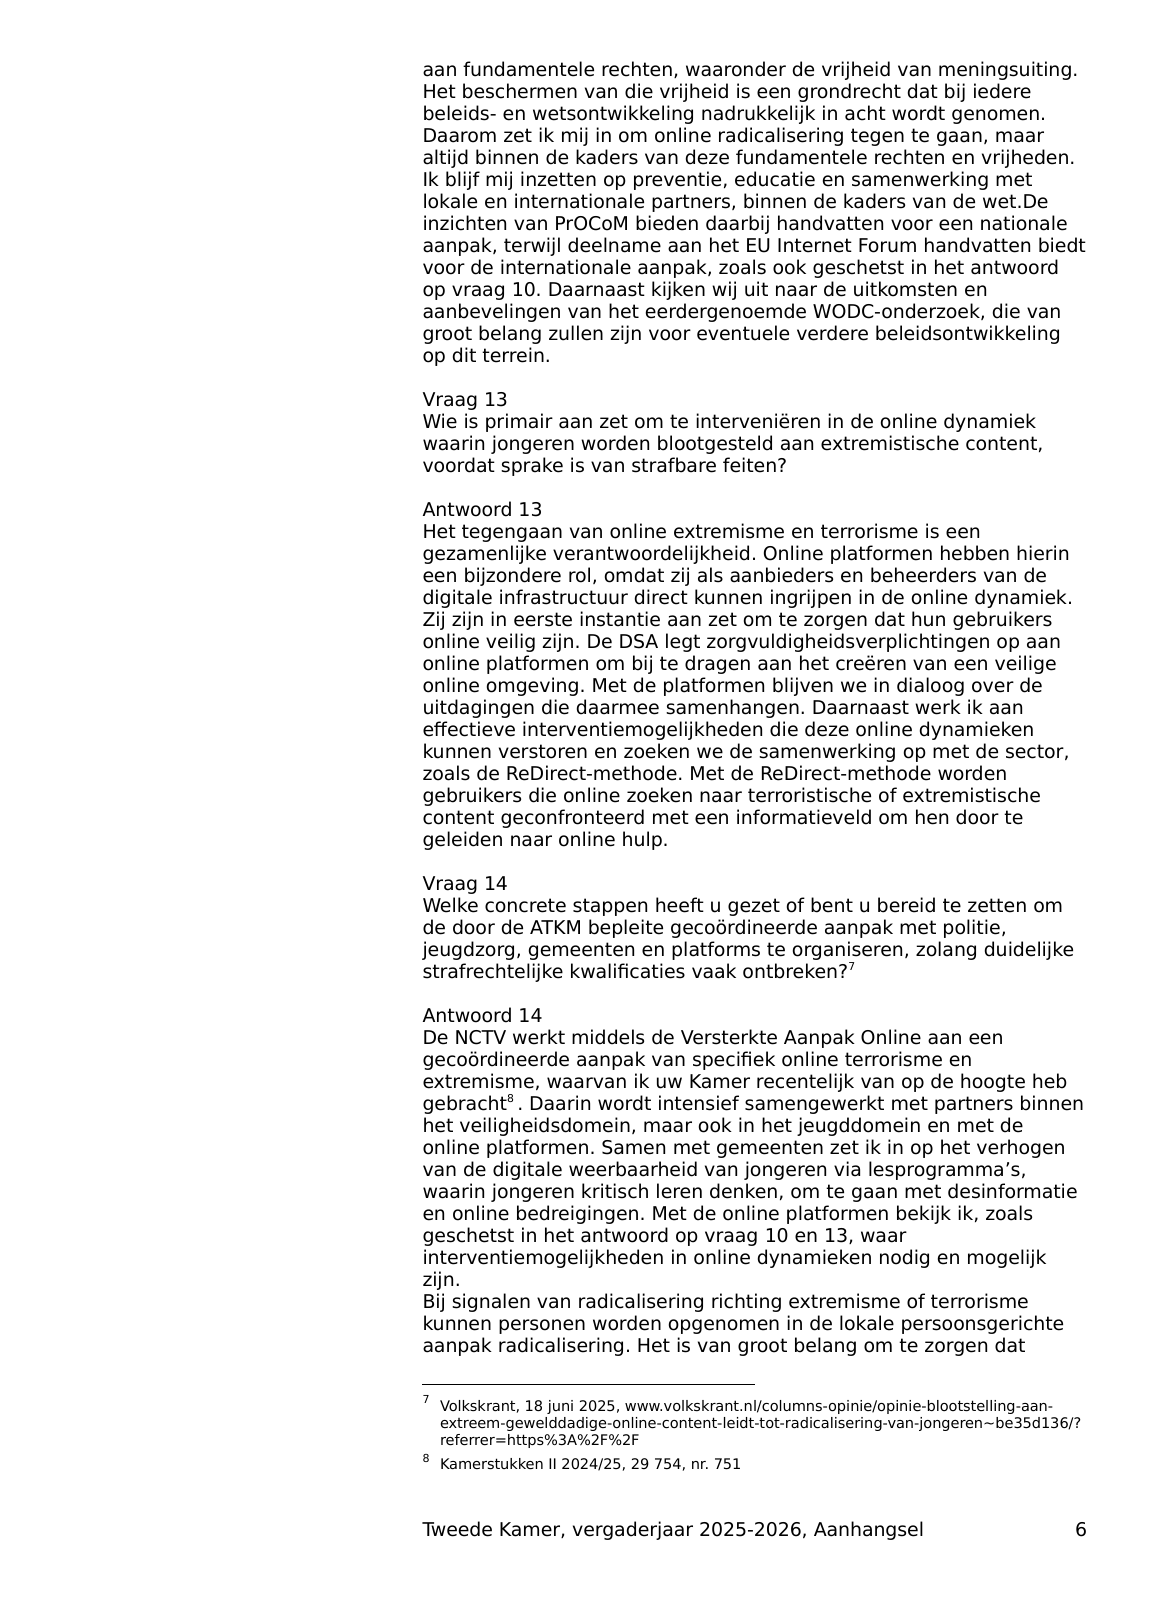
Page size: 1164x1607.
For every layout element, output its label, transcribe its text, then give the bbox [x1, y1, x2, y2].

text Volkskrant, 18 juni 2025, www.volkskrant.nl/columns-opinie/opinie-blootstelling-aan-extreem-gewelddadige-online-content-leidt-tot-radicalisering-van-jongeren~be35d136/?referrer=https%3A%2F%2F [422, 1393, 1087, 1449]
text Vraag 14 [422, 873, 1087, 895]
text aan fundamentele rechten, waaronder de vrijheid van meningsuiting. Het beschermen van die vrijheid is een grondrecht dat bij iedere beleids- en wetsontwikkeling nadrukkelijk in acht wordt genomen. Daarom zet ik mij in om online radicalisering tegen te gaan, maar altijd binnen de kaders van deze fundamentele rechten en vrijheden. [422, 59, 1087, 169]
text Kamerstukken II 2024/25, 29 754, nr. 751 [422, 1452, 1087, 1474]
text Wie is primair aan zet om te interveniëren in de online dynamiek waarin jongeren worden blootgesteld aan extremistische content, voordat sprake is van strafbare feiten? [422, 411, 1087, 477]
text Het tegengaan van online extremisme en terrorisme is een gezamenlijke verantwoordelijkheid. Online platformen hebben hierin een bijzondere rol, omdat zij als aanbieders en beheerders van de digitale infrastructuur direct kunnen ingrijpen in de online dynamiek. Zij zijn in eerste instantie aan zet om te zorgen dat hun gebruikers online veilig zijn. De DSA legt zorgvuldigheidsverplichtingen op aan online platformen om bij te dragen aan het creëren van een veilige online omgeving. Met de platformen blijven we in dialoog over de uitdagingen die daarmee samenhangen. Daarnaast werk ik aan effectieve interventiemogelijkheden die deze online dynamieken kunnen verstoren en zoeken we de samenwerking op met de sector, zoals de ReDirect-methode. Met de ReDirect-methode worden gebruikers die online zoeken naar terroristische of extremistische content geconfronteerd met een informatieveld om hen door te geleiden naar online hulp. [422, 521, 1087, 851]
text Bij signalen van radicalisering richting extremisme of terrorisme kunnen personen worden opgenomen in de lokale persoonsgerichte aanpak radicalisering. Het is van groot belang om te zorgen dat [422, 1291, 1087, 1357]
text De NCTV werkt middels de Versterkte Aanpak Online aan een gecoördineerde aanpak van specifiek online terrorisme en extremisme, waarvan ik uw Kamer recentelijk van op de hoogte heb gebracht. Daarin wordt intensief samengewerkt met partners binnen het veiligheidsdomein, maar ook in het jeugddomein en met de online platformen. Samen met gemeenten zet ik in op het verhogen van de digitale weerbaarheid van jongeren via lesprogramma’s, waarin jongeren kritisch leren denken, om te gaan met desinformatie en online bedreigingen. Met de online platformen bekijk ik, zoals geschetst in het antwoord op vraag 10 en 13, waar interventiemogelijkheden in online dynamieken nodig en mogelijk zijn. [422, 1027, 1087, 1291]
text Antwoord 14 [422, 1005, 1087, 1027]
text Antwoord 13 [422, 499, 1087, 521]
text Vraag 13 [422, 389, 1087, 411]
text Ik blijf mij inzetten op preventie, educatie en samenwerking met lokale en internationale partners, binnen de kaders van de wet.De inzichten van PrOCoM bieden daarbij handvatten voor een nationale aanpak, terwijl deelname aan het EU Internet Forum handvatten biedt voor de internationale aanpak, zoals ook geschetst in het antwoord op vraag 10. Daarnaast kijken wij uit naar de uitkomsten en aanbevelingen van het eerdergenoemde WODC-onderzoek, die van groot belang zullen zijn voor eventuele verdere beleidsontwikkeling op dit terrein. [422, 169, 1087, 367]
text Welke concrete stappen heeft u gezet of bent u bereid te zetten om de door de ATKM bepleite gecoördineerde aanpak met politie, jeugdzorg, gemeenten en platforms te organiseren, zolang duidelijke strafrechtelijke kwalificaties vaak ontbreken? [422, 895, 1087, 983]
